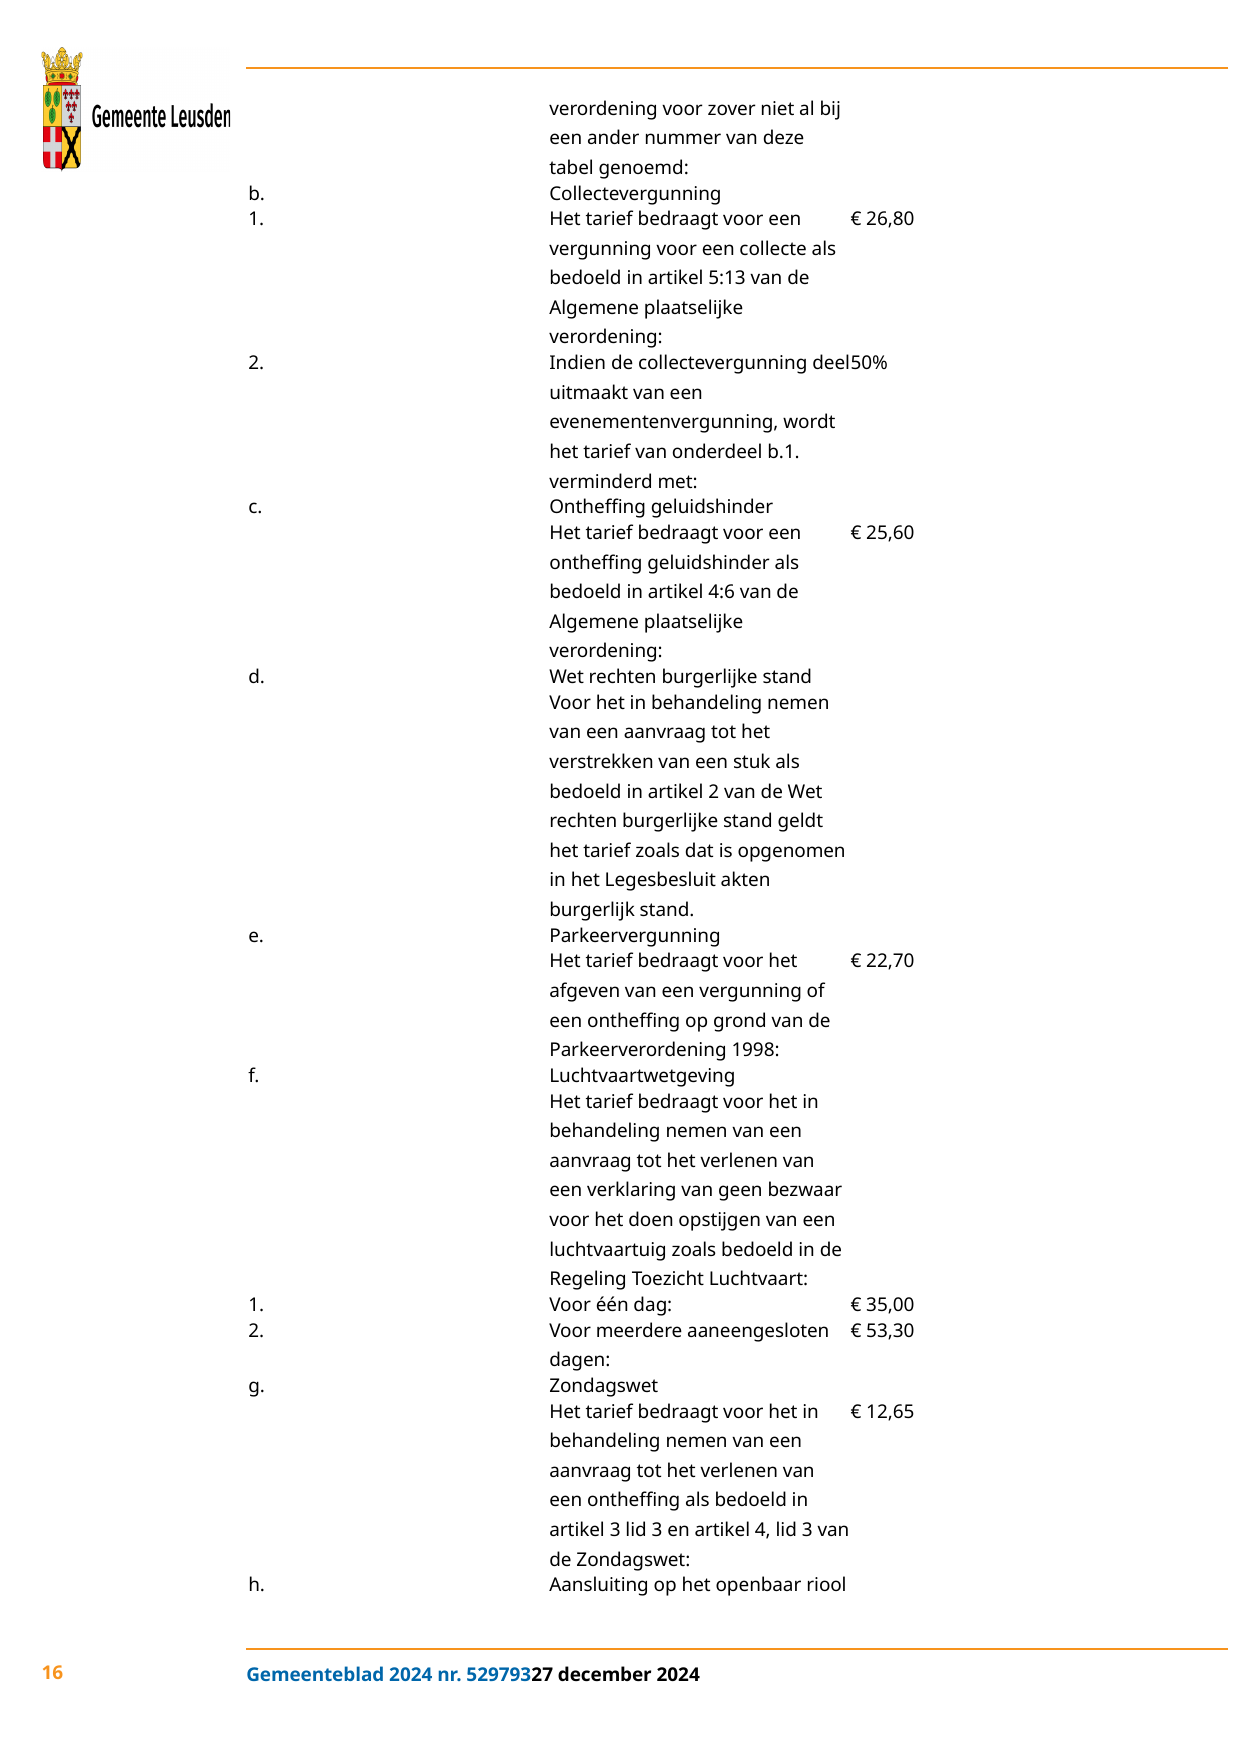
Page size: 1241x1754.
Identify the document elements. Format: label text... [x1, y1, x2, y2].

table_cell d. [248, 663, 549, 689]
table_cell Het tarief bedraagt voor het in behandeling nemen van een aanvraag tot het verlenen van een ontheffing als bedoeld in artikel 3 lid 3 en artikel 4, lid 3 van de Zondagswet: [549, 1398, 850, 1571]
table_cell [850, 1372, 1152, 1398]
table_cell Ontheffing geluidshinder [549, 494, 850, 519]
table_cell [248, 519, 549, 663]
table_cell Collectevergunning [549, 180, 850, 205]
table_cell f. [248, 1062, 549, 1088]
table_cell Indien de collectevergunning deel uitmaakt van een evenementenvergunning, wordt het tarief van onderdeel b.1. verminderd met: [549, 350, 850, 493]
table_cell [248, 689, 549, 922]
table_cell € 53,30 [850, 1317, 1152, 1372]
table_cell [850, 1571, 1152, 1597]
table_cell c. [248, 494, 549, 519]
table_cell Het tarief bedraagt voor het afgeven van een vergunning of een ontheffing op grond van de Parkeerverordening 1998: [549, 948, 850, 1062]
table_cell [248, 1088, 549, 1291]
table_cell Luchtvaartwetgeving [549, 1062, 850, 1088]
table_cell 1. [248, 1291, 549, 1317]
table_cell [850, 494, 1152, 519]
table_cell Parkeervergunning [549, 922, 850, 948]
table_cell 50% [850, 350, 1152, 493]
table_cell € 26,80 [850, 205, 1152, 349]
table_cell Aansluiting op het openbaar riool [549, 1571, 850, 1597]
table_cell [850, 689, 1152, 922]
table_cell e. [248, 922, 549, 948]
table_cell Wet rechten burgerlijke stand [549, 663, 850, 689]
table_cell [850, 95, 1152, 180]
table_cell Voor meerdere aaneengesloten dagen: [549, 1317, 850, 1372]
table_cell [850, 1088, 1152, 1291]
table_cell € 22,70 [850, 948, 1152, 1062]
table_cell Het tarief bedraagt voor een vergunning voor een collecte als bedoeld in artikel 5:13 van de Algemene plaatselijke verordening: [549, 205, 850, 349]
table_cell [248, 948, 549, 1062]
table_cell 2. [248, 350, 549, 493]
table_cell Voor één dag: [549, 1291, 850, 1317]
table_cell [248, 1398, 549, 1571]
table_cell [850, 922, 1152, 948]
table_cell h. [248, 1571, 549, 1597]
table_cell [248, 95, 549, 180]
table_cell 1. [248, 205, 549, 349]
table_cell Voor het in behandeling nemen van een aanvraag tot het verstrekken van een stuk als bedoeld in artikel 2 van de Wet rechten burgerlijke stand geldt het tarief zoals dat is opgenomen in het Legesbesluit akten burgerlijk stand. [549, 689, 850, 922]
table_cell € 12,65 [850, 1398, 1152, 1571]
table_cell verordening voor zover niet al bij een ander nummer van deze tabel genoemd: [549, 95, 850, 180]
table_cell € 35,00 [850, 1291, 1152, 1317]
table_cell Het tarief bedraagt voor een ontheffing geluidshinder als bedoeld in artikel 4:6 van de Algemene plaatselijke verordening: [549, 519, 850, 663]
table_cell [850, 180, 1152, 205]
table_cell [850, 1062, 1152, 1088]
table_cell Zondagswet [549, 1372, 850, 1398]
table_cell 2. [248, 1317, 549, 1372]
table_cell Het tarief bedraagt voor het in behandeling nemen van een aanvraag tot het verlenen van een verklaring van geen bezwaar voor het doen opstijgen van een luchtvaartuig zoals bedoeld in de Regeling Toezicht Luchtvaart: [549, 1088, 850, 1291]
table_cell € 25,60 [850, 519, 1152, 663]
table_cell g. [248, 1372, 549, 1398]
table_cell [850, 663, 1152, 689]
picture [41, 47, 231, 172]
table_cell b. [248, 180, 549, 205]
